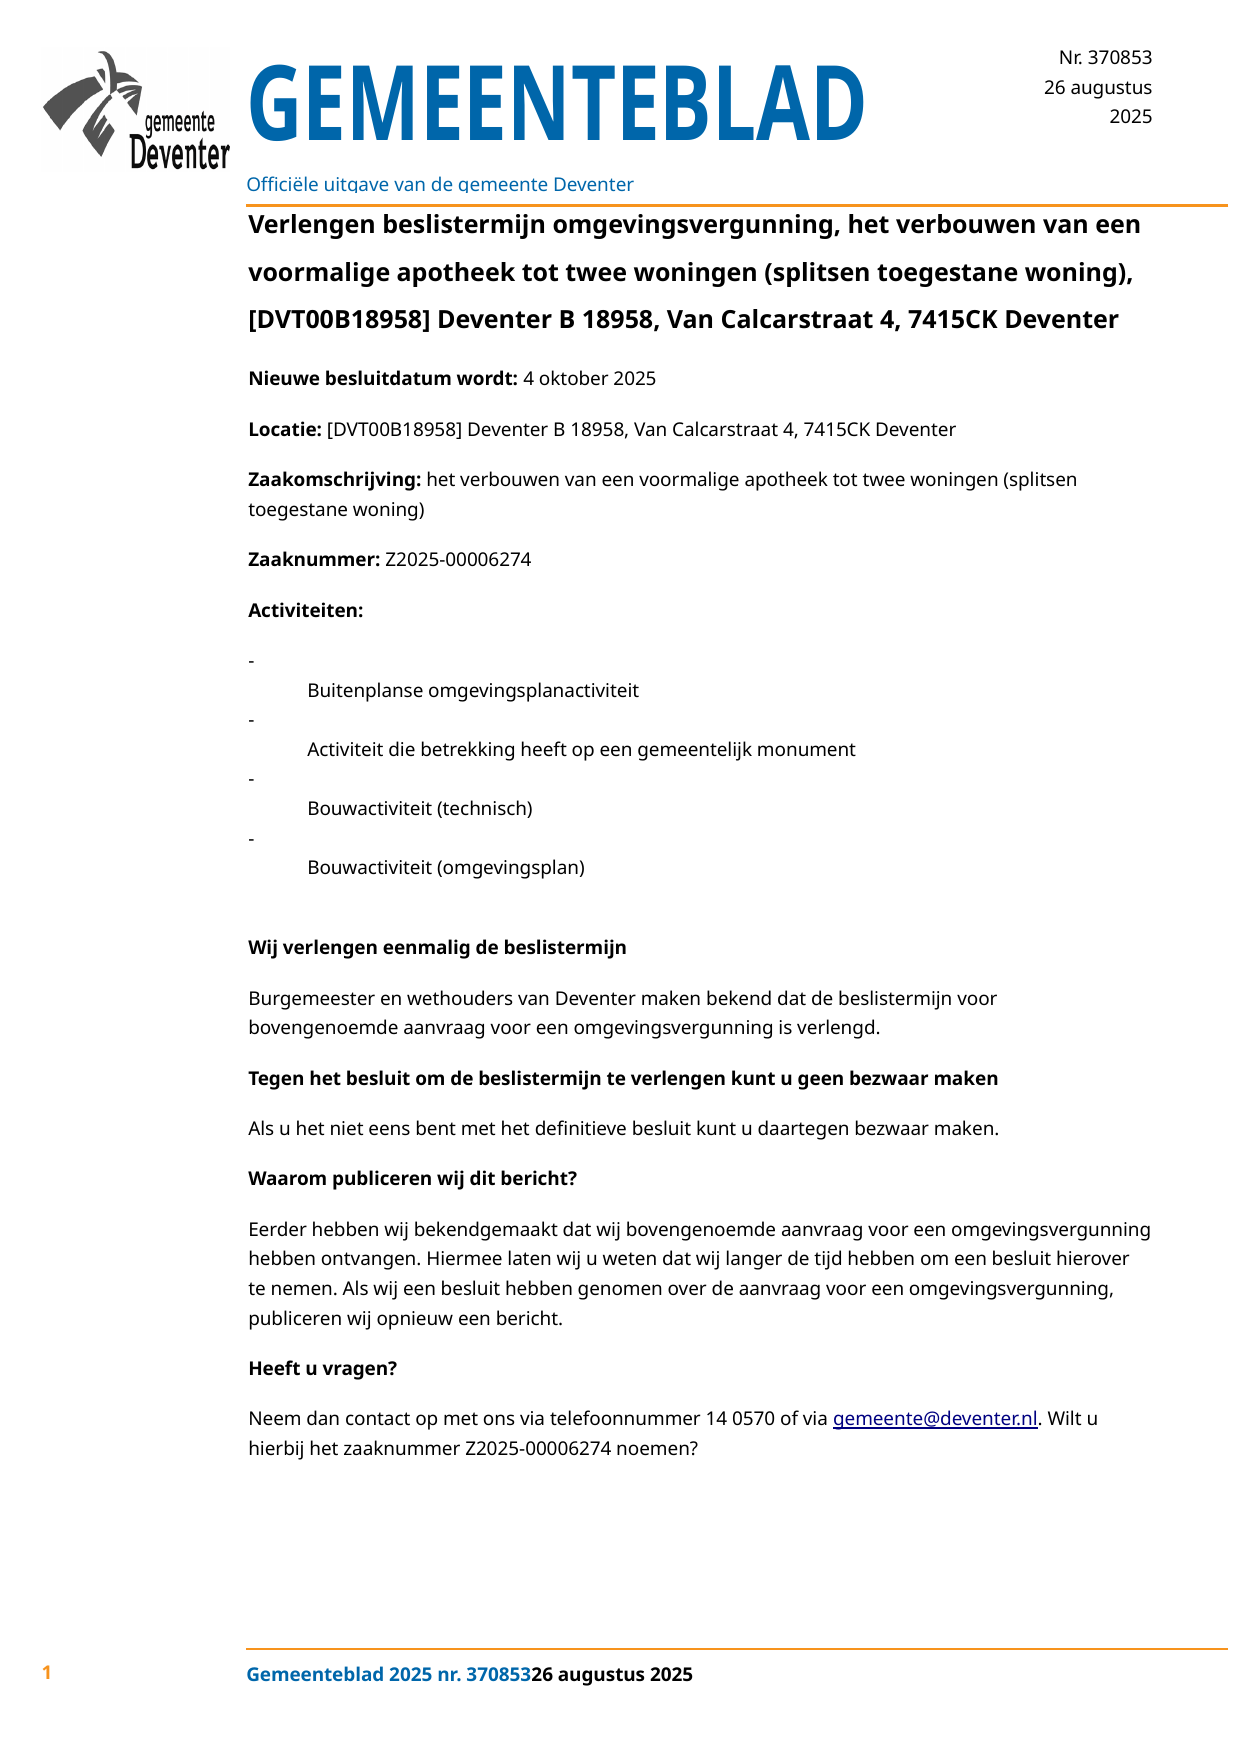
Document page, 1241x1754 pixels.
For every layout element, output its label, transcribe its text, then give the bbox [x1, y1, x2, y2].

text Zaaknummer: Z2025-00006274 [248, 546, 1152, 572]
picture [41, 47, 231, 172]
text Zaakomschrijving: het verbouwen van een voormalige apotheek tot twee woningen (splitsen toegestane woning) [248, 466, 1152, 522]
text Tegen het besluit om de beslistermijn te verlengen kunt u geen bezwaar maken [248, 1065, 1152, 1090]
text Als u het niet eens bent met het definitieve besluit kunt u daartegen bezwaar maken. [248, 1115, 1152, 1141]
list Buitenplanse omgevingsplanactiviteit [248, 677, 1152, 702]
text Verlengen beslistermijn omgevingsvergunning, het verbouwen van een voormalige apotheek tot twee woningen (splitsen toegestane woning), [DVT00B18958] Deventer B 18958, Van Calcarstraat 4, 7415CK Deventer [248, 207, 1152, 336]
text Waarom publiceren wij dit bericht? [248, 1166, 1152, 1191]
text Eerder hebben wij bekendgemaakt dat wij bovengenoemde aanvraag voor een omgevingsvergunning hebben ontvangen. Hiermee laten wij u weten dat wij langer de tijd hebben om een besluit hierover te nemen. Als wij een besluit hebben genomen over de aanvraag voor een omgevingsvergunning, publiceren wij opnieuw een bericht. [248, 1216, 1152, 1330]
text Nieuwe besluitdatum wordt: 4 oktober 2025 [248, 366, 1152, 391]
text Burgemeester en wethouders van Deventer maken bekend dat de beslistermijn voor bovengenoemde aanvraag voor een omgevingsvergunning is verlengd. [248, 985, 1152, 1040]
text Wij verlengen eenmalig de beslistermijn [248, 934, 1152, 960]
text Activiteiten: [248, 597, 1152, 622]
text Heeft u vragen? [248, 1355, 1152, 1381]
list Bouwactiviteit (technisch) [248, 795, 1152, 821]
list Activiteit die betrekking heeft op een gemeentelijk monument [248, 736, 1152, 762]
list Bouwactiviteit (omgevingsplan) [248, 854, 1152, 880]
text Neem dan contact op met ons via telefoonnummer 14 0570 of via gemeente@deventer.nl. Wilt u hierbij het zaaknummer Z2025-00006274 noemen? [248, 1406, 1152, 1461]
text Locatie: [DVT00B18958] Deventer B 18958, Van Calcarstraat 4, 7415CK Deventer [248, 416, 1152, 442]
